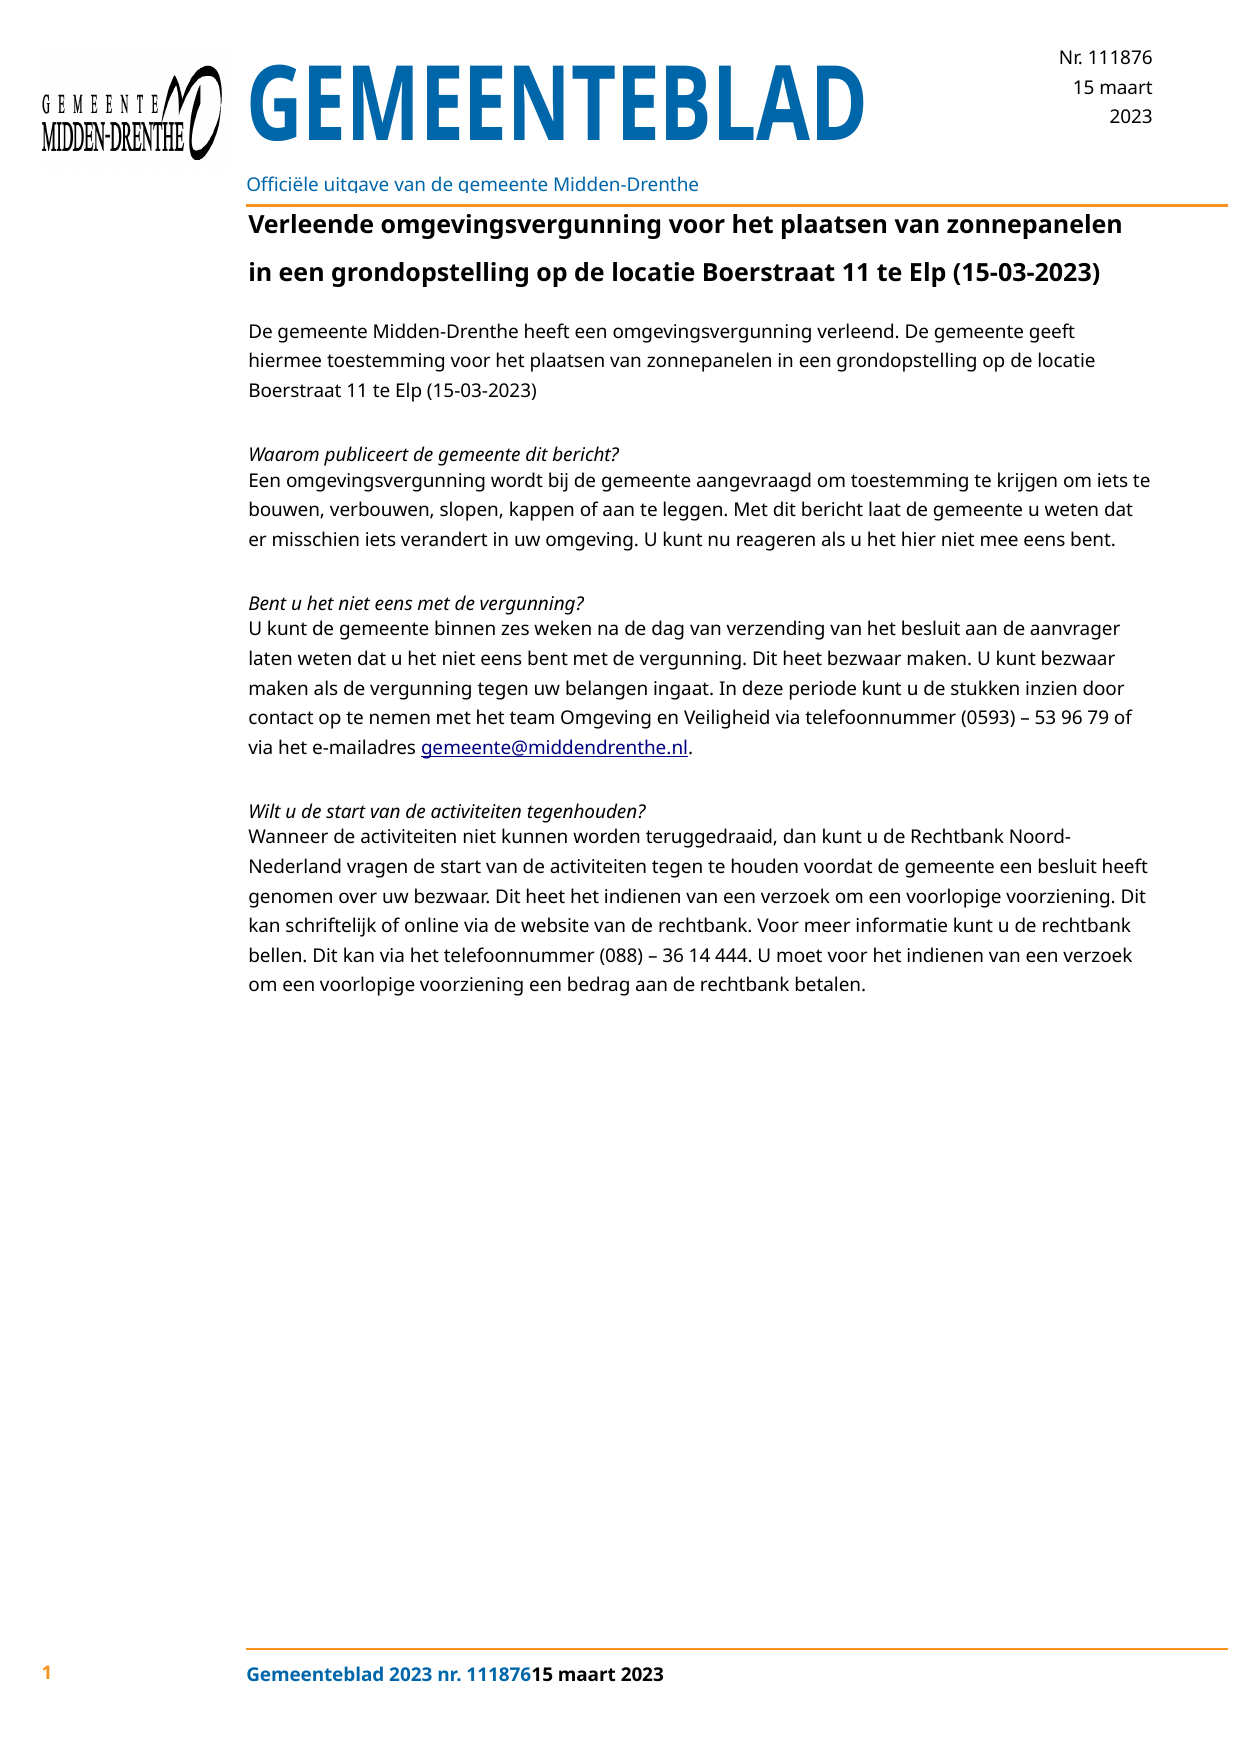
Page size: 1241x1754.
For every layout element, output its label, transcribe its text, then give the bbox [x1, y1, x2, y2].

text Waarom publiceert de gemeente dit bericht? [248, 441, 1152, 467]
text Bent u het niet eens met de vergunning? [248, 590, 1152, 616]
text U kunt de gemeente binnen zes weken na de dag van verzending van het besluit aan de aanvrager laten weten dat u het niet eens bent met de vergunning. Dit heet bezwaar maken. U kunt bezwaar maken als de vergunning tegen uw belangen ingaat. In deze periode kunt u de stukken inzien door contact op te nemen met het team Omgeving en Veiligheid via telefoonnummer (0593) – 53 96 79 of via het e-mailadres gemeente@middendrenthe.nl. [248, 616, 1152, 760]
text De gemeente Midden-Drenthe heeft een omgevingsvergunning verleend. De gemeente geeft hiermee toestemming voor het plaatsen van zonnepanelen in een grondopstelling op de locatie Boerstraat 11 te Elp (15-03-2023) [248, 318, 1152, 403]
picture [41, 47, 231, 172]
text Een omgevingsvergunning wordt bij de gemeente aangevraagd om toestemming te krijgen om iets te bouwen, verbouwen, slopen, kappen of aan te leggen. Met dit bericht laat de gemeente u weten dat er misschien iets verandert in uw omgeving. U kunt nu reageren als u het hier niet mee eens bent. [248, 467, 1152, 552]
text Wilt u de start van de activiteiten tegenhouden? [248, 798, 1152, 824]
text Verleende omgevingsvergunning voor het plaatsen van zonnepanelen in een grondopstelling op de locatie Boerstraat 11 te Elp (15-03-2023) [248, 207, 1152, 288]
text Wanneer de activiteiten niet kunnen worden teruggedraaid, dan kunt u de Rechtbank Noord-Nederland vragen de start van de activiteiten tegen te houden voordat de gemeente een besluit heeft genomen over uw bezwaar. Dit heet het indienen van een verzoek om een voorlopige voorziening. Dit kan schriftelijk of online via de website van de rechtbank. Voor meer informatie kunt u de rechtbank bellen. Dit kan via het telefoonnummer (088) – 36 14 444. U moet voor het indienen van een verzoek om een voorlopige voorziening een bedrag aan de rechtbank betalen. [248, 824, 1152, 997]
